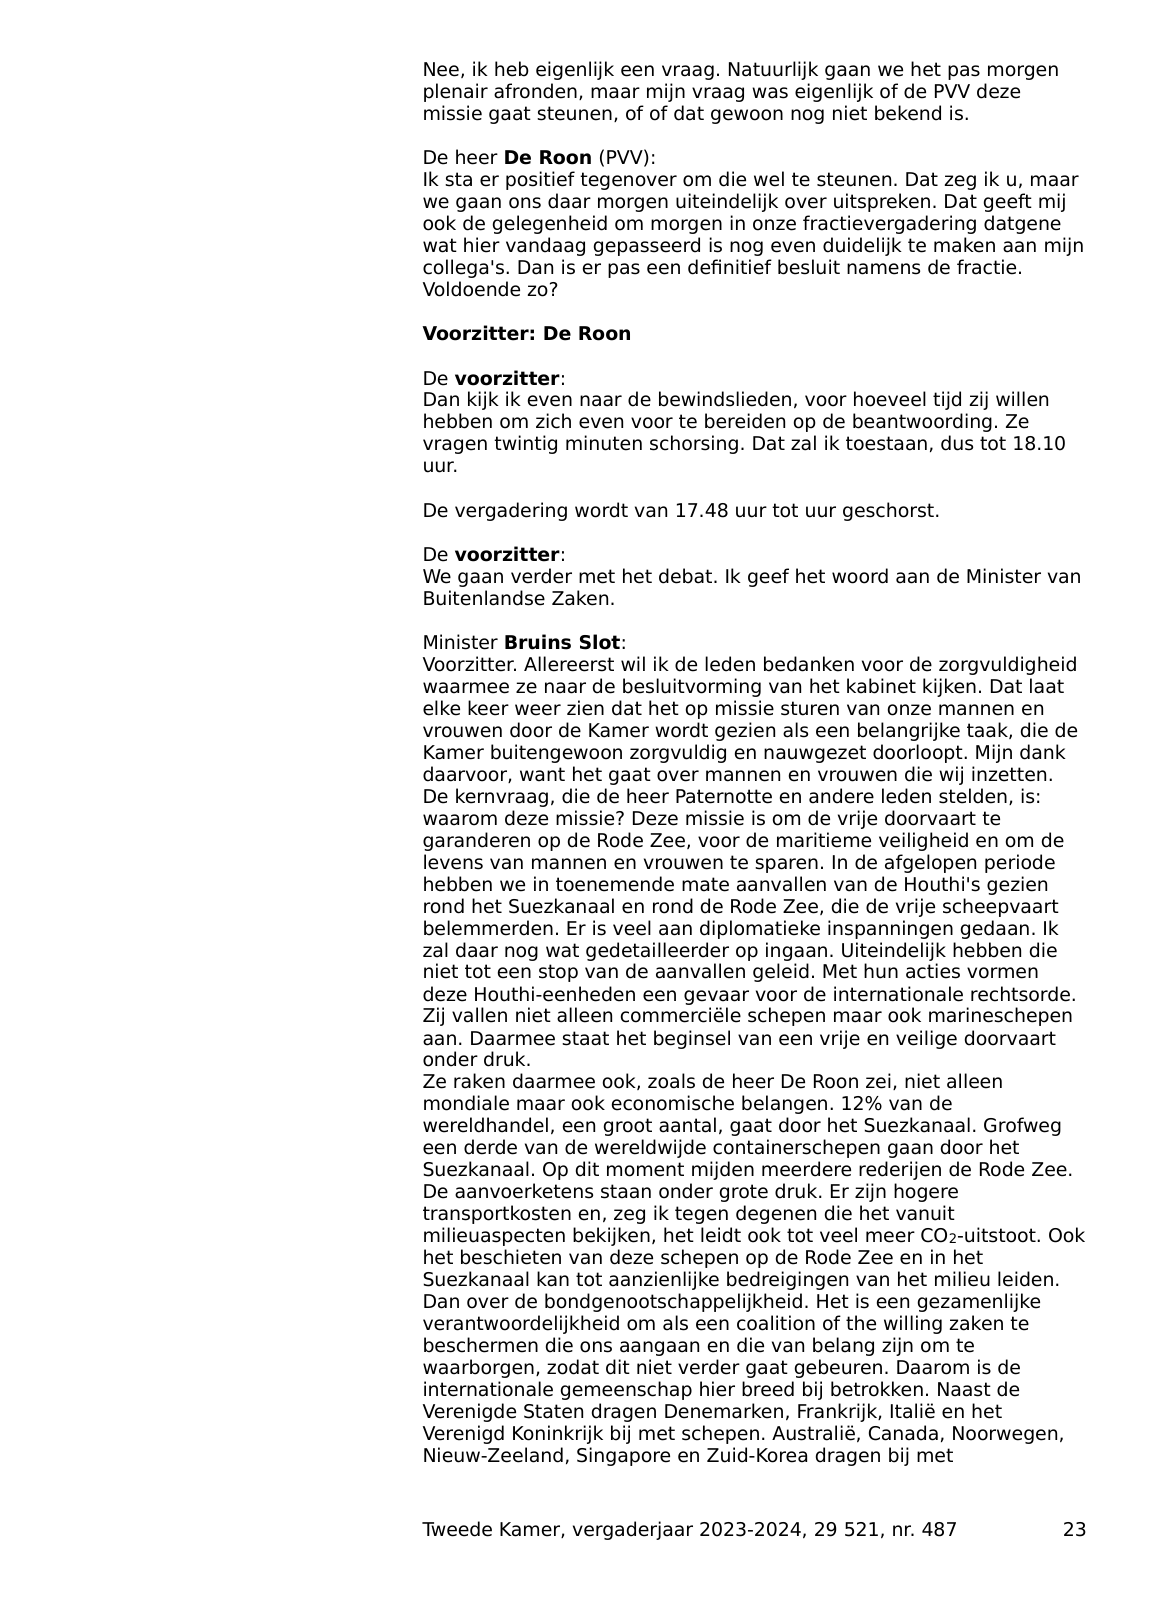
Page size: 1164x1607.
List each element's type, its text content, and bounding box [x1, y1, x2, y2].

text De voorzitter: [422, 367, 1087, 389]
text De vergadering wordt van 17.48 uur tot uur geschorst. [422, 499, 1087, 521]
text Voorzitter. Allereerst wil ik de leden bedanken voor de zorgvuldigheid waarmee ze naar de besluitvorming van het kabinet kijken. Dat laat elke keer weer zien dat het op missie sturen van onze mannen en vrouwen door de Kamer wordt gezien als een belangrijke taak, die de Kamer buitengewoon zorgvuldig en nauwgezet doorloopt. Mijn dank daarvoor, want het gaat over mannen en vrouwen die wij inzetten. [422, 654, 1087, 786]
text Ik sta er positief tegenover om die wel te steunen. Dat zeg ik u, maar we gaan ons daar morgen uiteindelijk over uitspreken. Dat geeft mij ook de gelegenheid om morgen in onze fractievergadering datgene wat hier vandaag gepasseerd is nog even duidelijk te maken aan mijn collega's. Dan is er pas een definitief besluit namens de fractie. Voldoende zo? [422, 169, 1087, 301]
text Dan kijk ik even naar de bewindslieden, voor hoeveel tijd zij willen hebben om zich even voor te bereiden op de beantwoording. Ze vragen twintig minuten schorsing. Dat zal ik toestaan, dus tot 18.10 uur. [422, 389, 1087, 477]
text Minister Bruins Slot: [422, 632, 1087, 654]
text De kernvraag, die de heer Paternotte en andere leden stelden, is: waarom deze missie? Deze missie is om de vrije doorvaart te garanderen op de Rode Zee, voor de maritieme veiligheid en om de levens van mannen en vrouwen te sparen. In de afgelopen periode hebben we in toenemende mate aanvallen van de Houthi's gezien rond het Suezkanaal en rond de Rode Zee, die de vrije scheepvaart belemmerden. Er is veel aan diplomatieke inspanningen gedaan. Ik zal daar nog wat gedetailleerder op ingaan. Uiteindelijk hebben die niet tot een stop van de aanvallen geleid. Met hun acties vormen deze Houthi-eenheden een gevaar voor de internationale rechtsorde. Zij vallen niet alleen commerciële schepen maar ook marineschepen aan. Daarmee staat het beginsel van een vrije en veilige doorvaart onder druk. [422, 786, 1087, 1071]
subtitle Voorzitter: De Roon [422, 323, 1087, 345]
text We gaan verder met het debat. Ik geef het woord aan de Minister van Buitenlandse Zaken. [422, 566, 1087, 609]
text Ze raken daarmee ook, zoals de heer De Roon zei, niet alleen mondiale maar ook economische belangen. 12% van de wereldhandel, een groot aantal, gaat door het Suezkanaal. Grofweg een derde van de wereldwijde containerschepen gaan door het Suezkanaal. Op dit moment mijden meerdere rederijen de Rode Zee. De aanvoerketens staan onder grote druk. Er zijn hogere transportkosten en, zeg ik tegen degenen die het vanuit milieuaspecten bekijken, het leidt ook tot veel meer CO2-uitstoot. Ook het beschieten van deze schepen op de Rode Zee en in het Suezkanaal kan tot aanzienlijke bedreigingen van het milieu leiden. [422, 1071, 1087, 1291]
text De heer De Roon (PVV): [422, 147, 1087, 169]
text Dan over de bondgenootschappelijkheid. Het is een gezamenlijke verantwoordelijkheid om als een coalition of the willing zaken te beschermen die ons aangaan en die van belang zijn om te waarborgen, zodat dit niet verder gaat gebeuren. Daarom is de internationale gemeenschap hier breed bij betrokken. Naast de Verenigde Staten dragen Denemarken, Frankrijk, Italië en het Verenigd Koninkrijk bij met schepen. Australië, Canada, Noorwegen, Nieuw-Zeeland, Singapore en Zuid-Korea dragen bij met [422, 1291, 1087, 1467]
text De voorzitter: [422, 544, 1087, 566]
text Nee, ik heb eigenlijk een vraag. Natuurlijk gaan we het pas morgen plenair afronden, maar mijn vraag was eigenlijk of de PVV deze missie gaat steunen, of of dat gewoon nog niet bekend is. [422, 59, 1087, 125]
